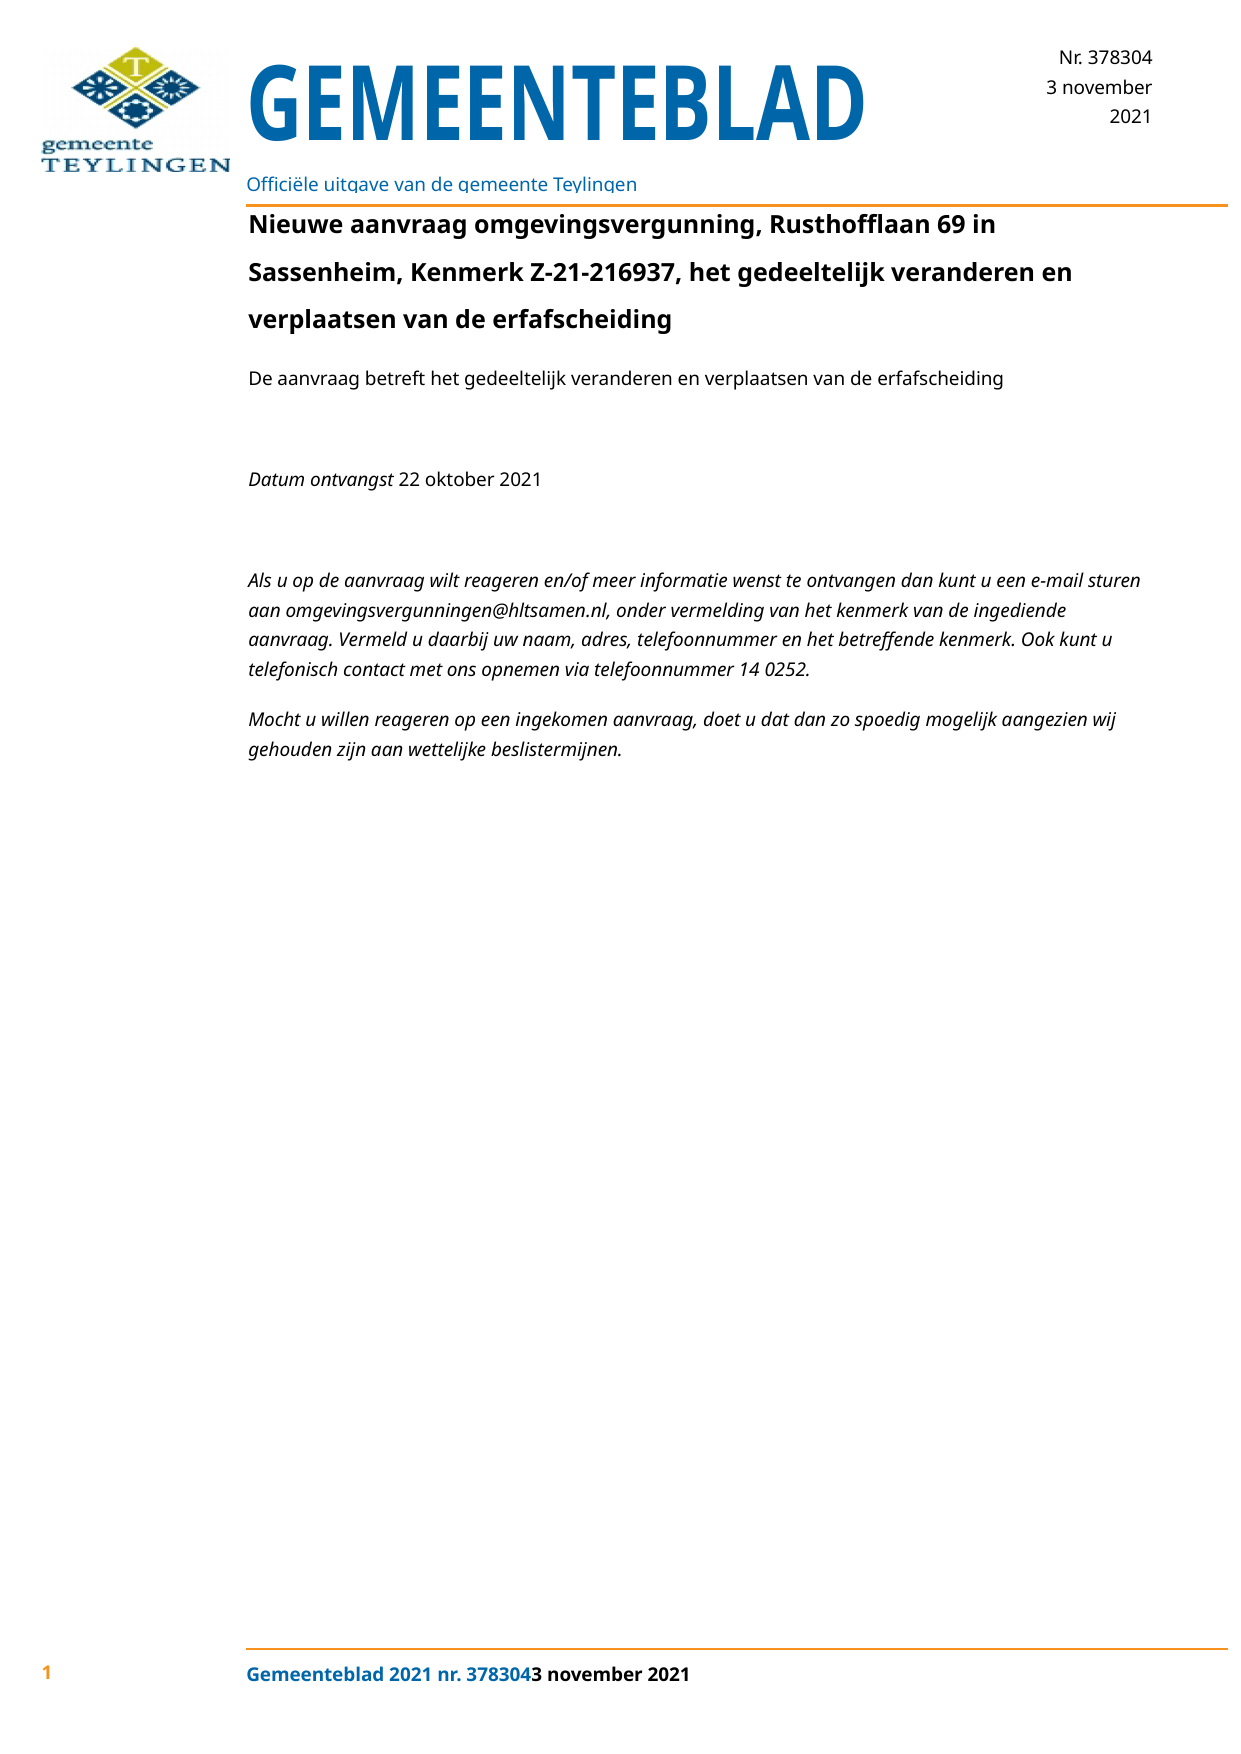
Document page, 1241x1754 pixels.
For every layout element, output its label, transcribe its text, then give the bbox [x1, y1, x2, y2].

text Als u op de aanvraag wilt reageren en/of meer informatie wenst te ontvangen dan kunt u een e-mail sturen aan omgevingsvergunningen@hltsamen.nl, onder vermelding van het kenmerk van de ingediende aanvraag. Vermeld u daarbij uw naam, adres, telefoonnummer en het betreffende kenmerk. Ook kunt u telefonisch contact met ons opnemen via telefoonnummer 14 0252. [248, 567, 1152, 682]
picture [41, 47, 231, 172]
text Datum ontvangst 22 oktober 2021 [248, 466, 1152, 492]
text Mocht u willen reageren op een ingekomen aanvraag, doet u dat dan zo spoedig mogelijk aangezien wij gehouden zijn aan wettelijke beslistermijnen. [248, 706, 1152, 762]
text De aanvraag betreft het gedeeltelijk veranderen en verplaatsen van de erfafscheiding [248, 366, 1152, 391]
text Nieuwe aanvraag omgevingsvergunning, Rusthofflaan 69 in Sassenheim, Kenmerk Z-21-216937, het gedeeltelijk veranderen en verplaatsen van de erfafscheiding [248, 207, 1152, 336]
